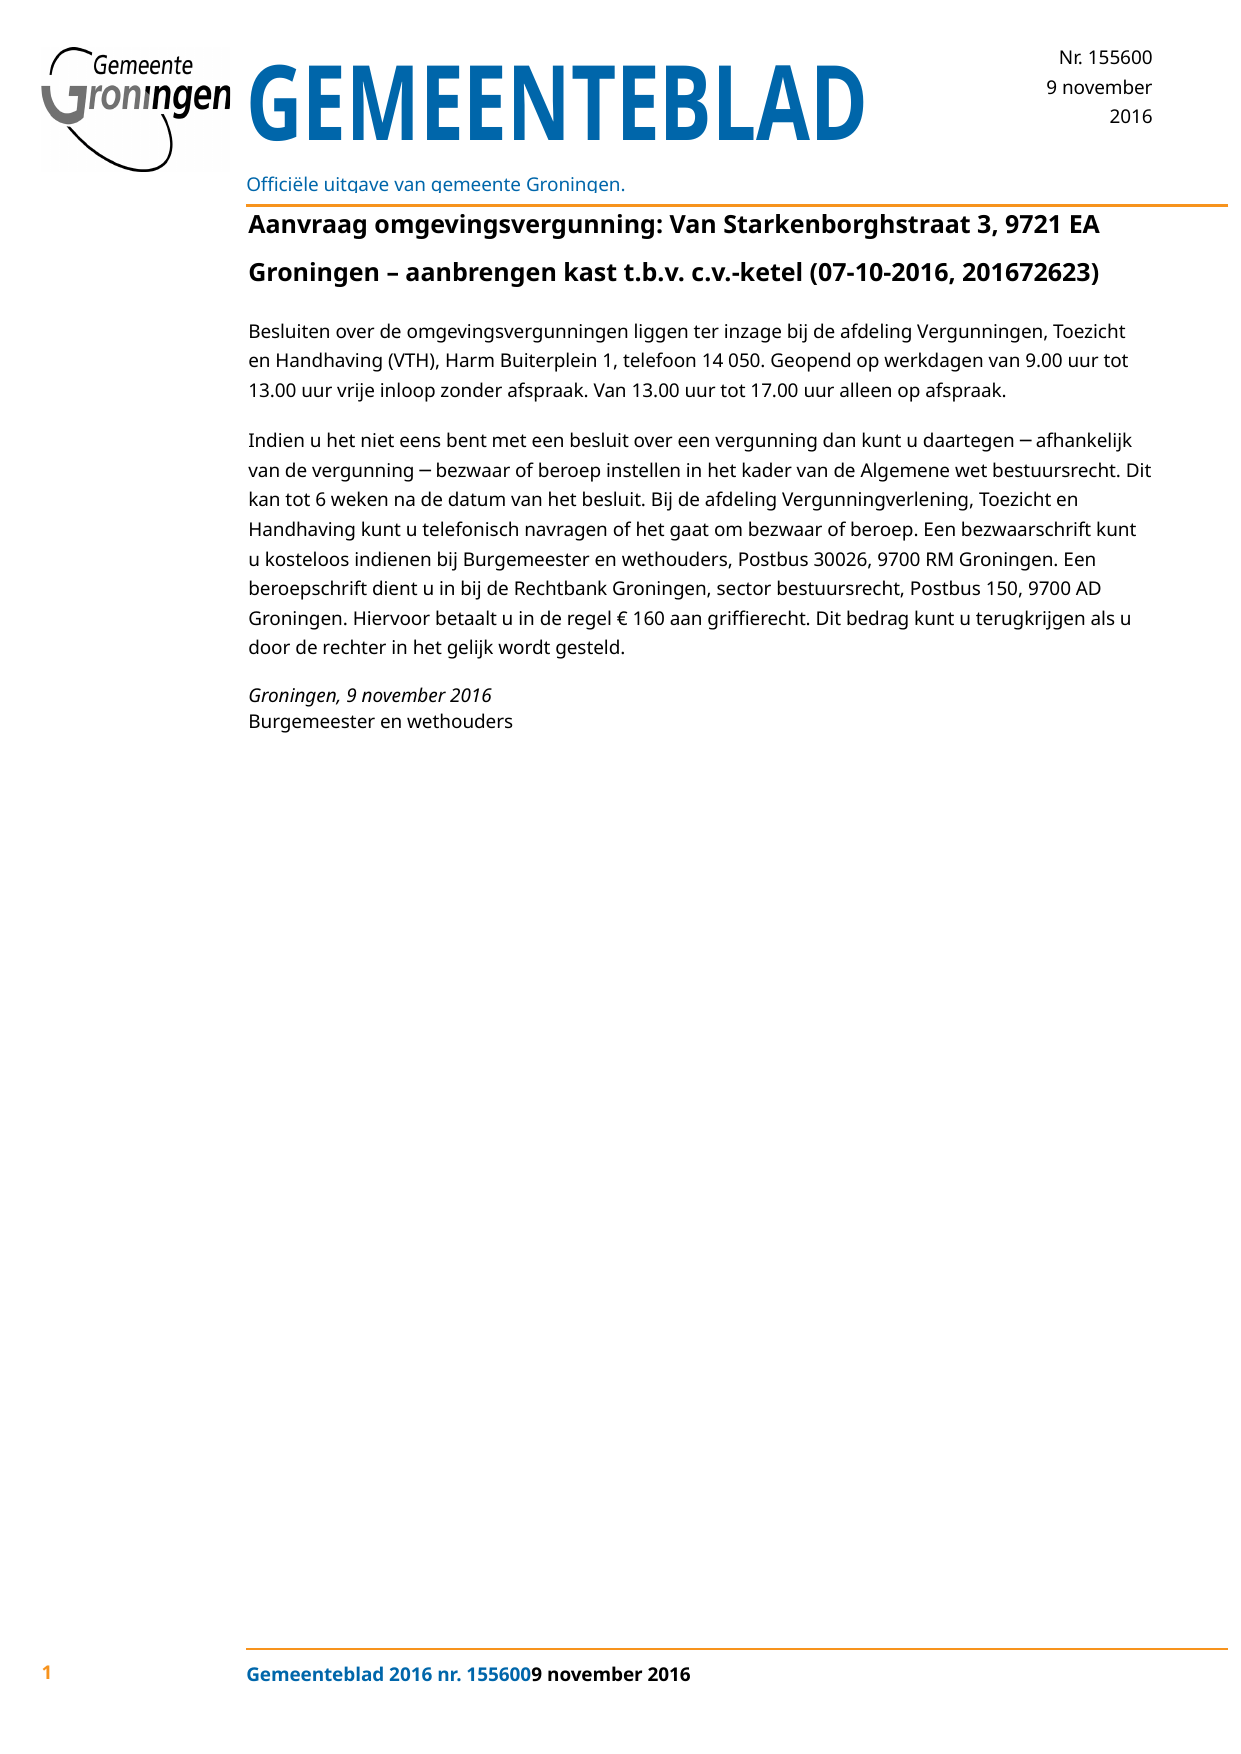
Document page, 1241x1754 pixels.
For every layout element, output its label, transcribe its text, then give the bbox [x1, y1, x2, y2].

text Indien u het niet eens bent met een besluit over een vergunning dan kunt u daartegen ─ afhankelijk van de vergunning ─ bezwaar of beroep instellen in het kader van de Algemene wet bestuursrecht. Dit kan tot 6 weken na de datum van het besluit. Bij de afdeling Vergunningverlening, Toezicht en Handhaving kunt u telefonisch navragen of het gaat om bezwaar of beroep. Een bezwaarschrift kunt u kosteloos indienen bij Burgemeester en wethouders, Postbus 30026, 9700 RM Groningen. Een beroepschrift dient u in bij de Rechtbank Groningen, sector bestuursrecht, Postbus 150, 9700 AD Groningen. Hiervoor betaalt u in de regel € 160 aan griffierecht. Dit bedrag kunt u terugkrijgen als u door de rechter in het gelijk wordt gesteld. [248, 427, 1152, 660]
text Besluiten over de omgevingsvergunningen liggen ter inzage bij de afdeling Vergunningen, Toezicht en Handhaving (VTH), Harm Buiterplein 1, telefoon 14 050. Geopend op werkdagen van 9.00 uur tot 13.00 uur vrije inloop zonder afspraak. Van 13.00 uur tot 17.00 uur alleen op afspraak. [248, 318, 1152, 403]
text Aanvraag omgevingsvergunning: Van Starkenborghstraat 3, 9721 EA Groningen – aanbrengen kast t.b.v. c.v.-ketel (07-10-2016, 201672623) [248, 207, 1152, 288]
picture [41, 47, 231, 172]
text Groningen, 9 november 2016 [248, 682, 1152, 708]
text Burgemeester en wethouders [248, 708, 1152, 734]
